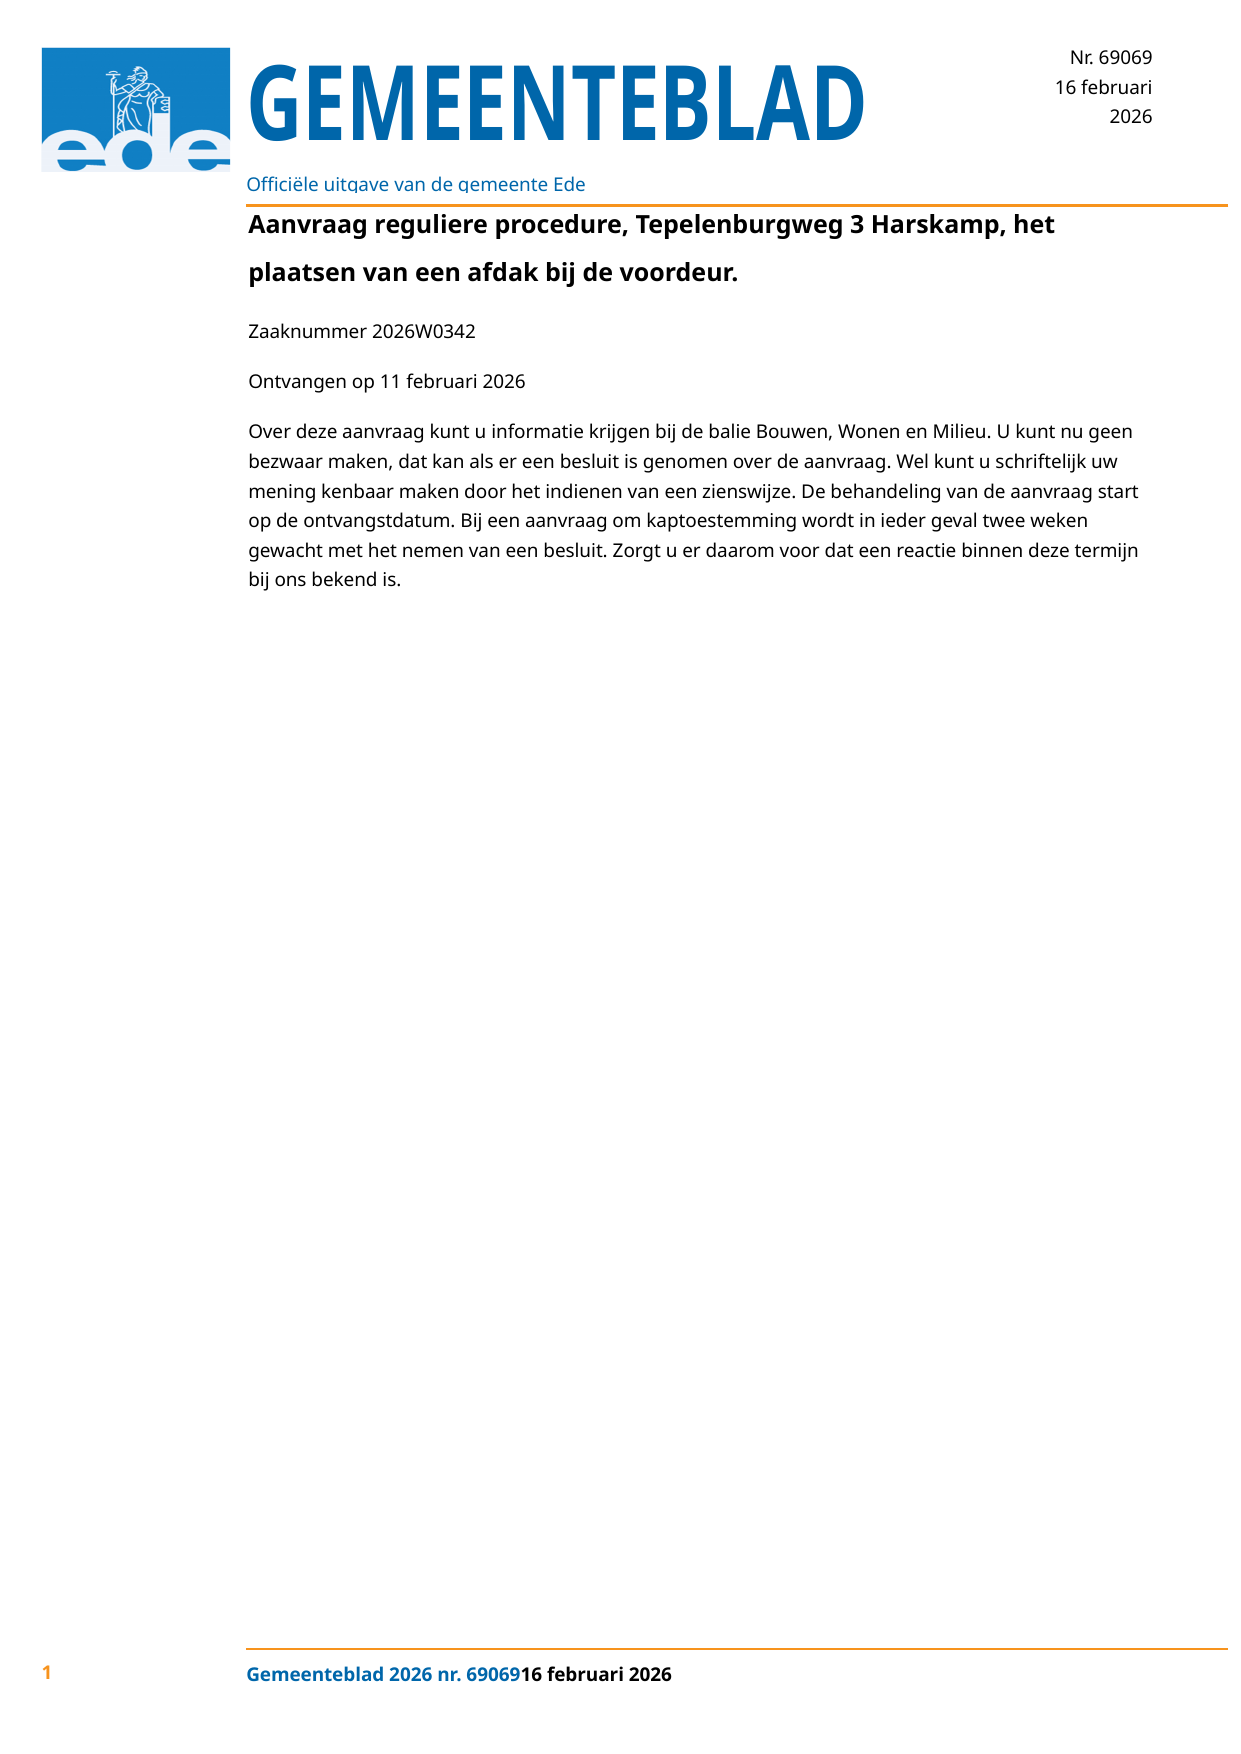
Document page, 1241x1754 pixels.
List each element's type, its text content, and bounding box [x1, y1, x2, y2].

text Ontvangen op 11 februari 2026 [248, 368, 1152, 394]
text Aanvraag reguliere procedure, Tepelenburgweg 3 Harskamp, het plaatsen van een afdak bij de voordeur. [248, 207, 1152, 288]
text Over deze aanvraag kunt u informatie krijgen bij de balie Bouwen, Wonen en Milieu. U kunt nu geen bezwaar maken, dat kan als er een besluit is genomen over de aanvraag. Wel kunt u schriftelijk uw mening kenbaar maken door het indienen van een zienswijze. De behandeling van de aanvraag start op de ontvangstdatum. Bij een aanvraag om kaptoestemming wordt in ieder geval twee weken gewacht met het nemen van een besluit. Zorgt u er daarom voor dat een reactie binnen deze termijn bij ons bekend is. [248, 419, 1152, 592]
picture [41, 47, 231, 172]
text Zaaknummer 2026W0342 [248, 318, 1152, 344]
